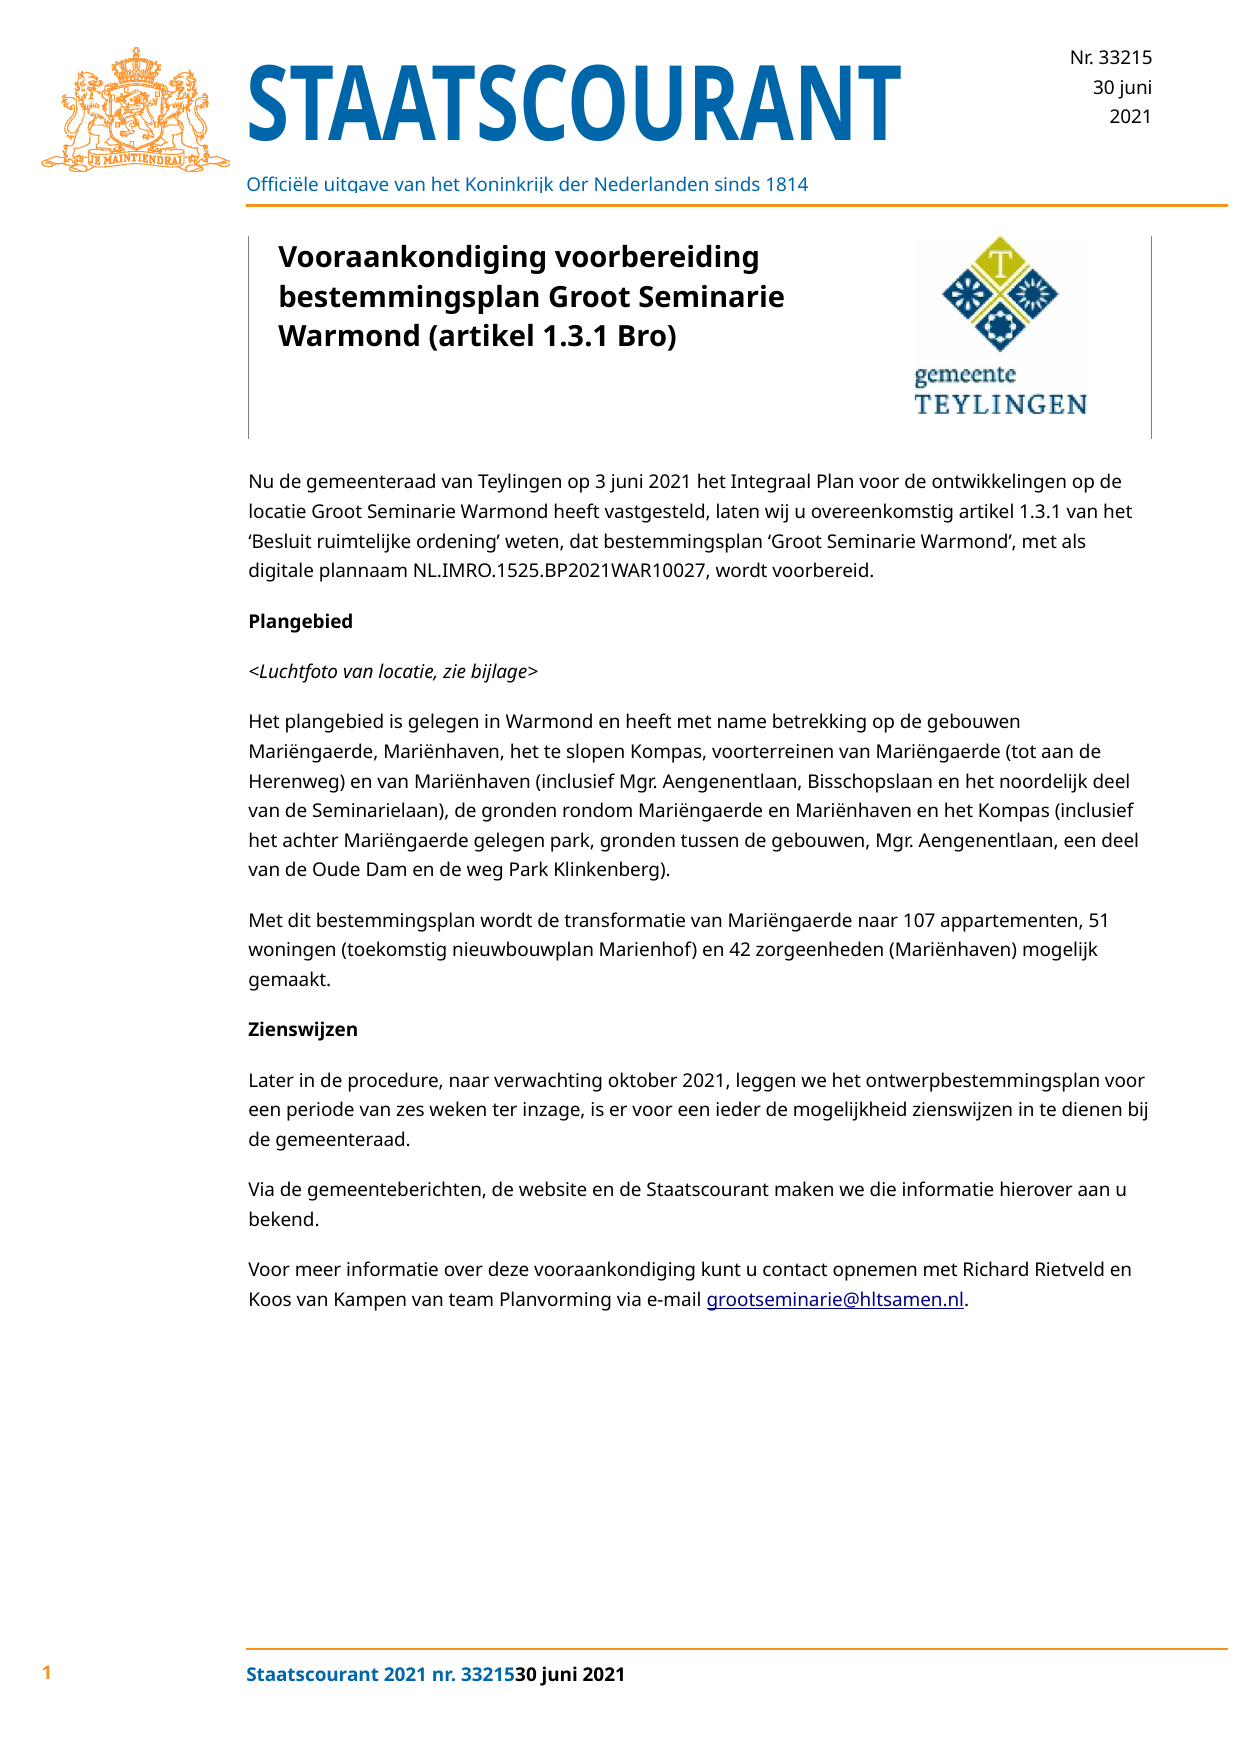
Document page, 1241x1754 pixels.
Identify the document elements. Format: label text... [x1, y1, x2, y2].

text Via de gemeenteberichten, de website en de Staatscourant maken we die informatie hierover aan u bekend. [248, 1177, 1152, 1232]
text Nu de gemeenteraad van Teylingen op 3 juni 2021 het Integraal Plan voor de ontwikkelingen op de locatie Groot Seminarie Warmond heeft vastgesteld, laten wij u overeenkomstig artikel 1.3.1 van het ‘Besluit ruimtelijke ordening’ weten, dat bestemmingsplan ‘Groot Seminarie Warmond’, met als digitale plannaam NL.IMRO.1525.BP2021WAR10027, wordt voorbereid. [248, 469, 1152, 583]
picture [41, 47, 231, 172]
picture [914, 236, 1087, 414]
table_header [850, 236, 914, 413]
text Het plangebied is gelegen in Warmond en heeft met name betrekking op de gebouwen Mariëngaerde, Mariënhaven, het te slopen Kompas, voorterreinen van Mariëngaerde (tot aan de Herenweg) en van Mariënhaven (inclusief Mgr. Aengenentlaan, Bisschopslaan en het noordelijk deel van de Seminarielaan), de gronden rondom Mariëngaerde en Mariënhaven en het Kompas (inclusief het achter Mariëngaerde gelegen park, gronden tussen de gebouwen, Mgr. Aengenentlaan, een deel van de Oude Dam en de weg Park Klinkenberg). [248, 709, 1152, 882]
table_header Vooraankondiging voorbereiding bestemmingsplan Groot Seminarie Warmond (artikel 1.3.1 Bro) [249, 236, 850, 439]
text Plangebied [248, 608, 1152, 633]
text Voor meer informatie over deze vooraankondiging kunt u contact opnemen met Richard Rietveld en Koos van Kampen van team Planvorming via e-mail grootseminarie@hltsamen.nl. [248, 1257, 1152, 1312]
text <Luchtfoto van locatie, zie bijlage> [248, 658, 1152, 684]
text Met dit bestemmingsplan wordt de transformatie van Mariëngaerde naar 107 appartementen, 51 woningen (toekomstig nieuwbouwplan Marienhof) en 42 zorgeenheden (Mariënhaven) mogelijk gemaakt. [248, 907, 1152, 992]
table_header [850, 414, 1151, 439]
table_header [1087, 236, 1151, 413]
text Zienswijzen [248, 1017, 1152, 1042]
text Later in de procedure, naar verwachting oktober 2021, leggen we het ontwerpbestemmingsplan voor een periode van zes weken ter inzage, is er voor een ieder de mogelijkheid zienswijzen in te dienen bij de gemeenteraad. [248, 1067, 1152, 1152]
